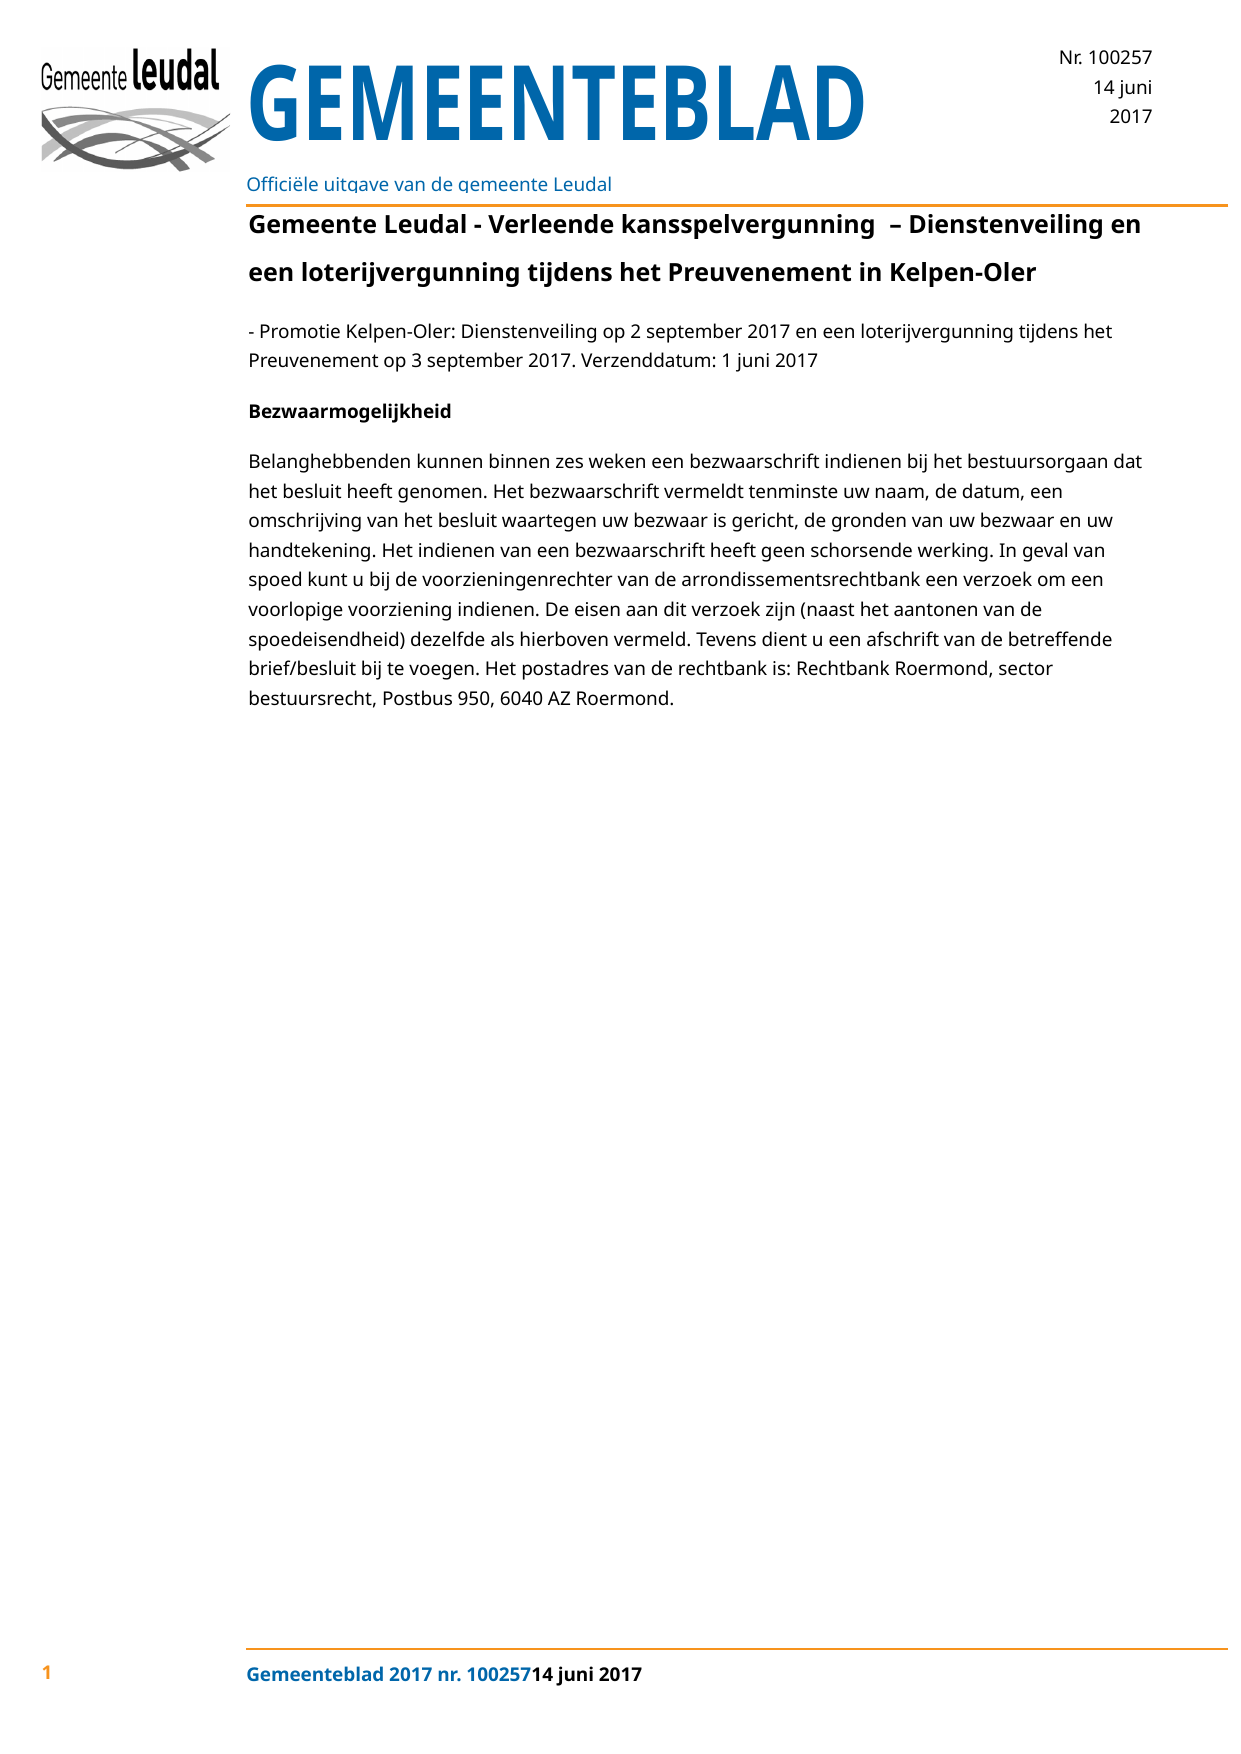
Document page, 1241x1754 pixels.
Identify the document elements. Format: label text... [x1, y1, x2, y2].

text Belanghebbenden kunnen binnen zes weken een bezwaarschrift indienen bij het bestuursorgaan dat het besluit heeft genomen. Het bezwaarschrift vermeldt tenminste uw naam, de datum, een omschrijving van het besluit waartegen uw bezwaar is gericht, de gronden van uw bezwaar en uw handtekening. Het indienen van een bezwaarschrift heeft geen schorsende werking. In geval van spoed kunt u bij de voorzieningenrechter van de arrondissementsrechtbank een verzoek om een voorlopige voorziening indienen. De eisen aan dit verzoek zijn (naast het aantonen van de spoedeisendheid) dezelfde als hierboven vermeld. Tevens dient u een afschrift van de betreffende brief/besluit bij te voegen. Het postadres van de rechtbank is: Rechtbank Roermond, sector bestuursrecht, Postbus 950, 6040 AZ Roermond. [248, 448, 1152, 711]
text Gemeente Leudal - Verleende kansspelvergunning – Dienstenveiling en een loterijvergunning tijdens het Preuvenement in Kelpen-Oler [248, 207, 1152, 288]
picture [41, 47, 231, 172]
text - Promotie Kelpen-Oler: Dienstenveiling op 2 september 2017 en een loterijvergunning tijdens het Preuvenement op 3 september 2017. Verzenddatum: 1 juni 2017 [248, 318, 1152, 373]
text Bezwaarmogelijkheid [248, 398, 1152, 424]
